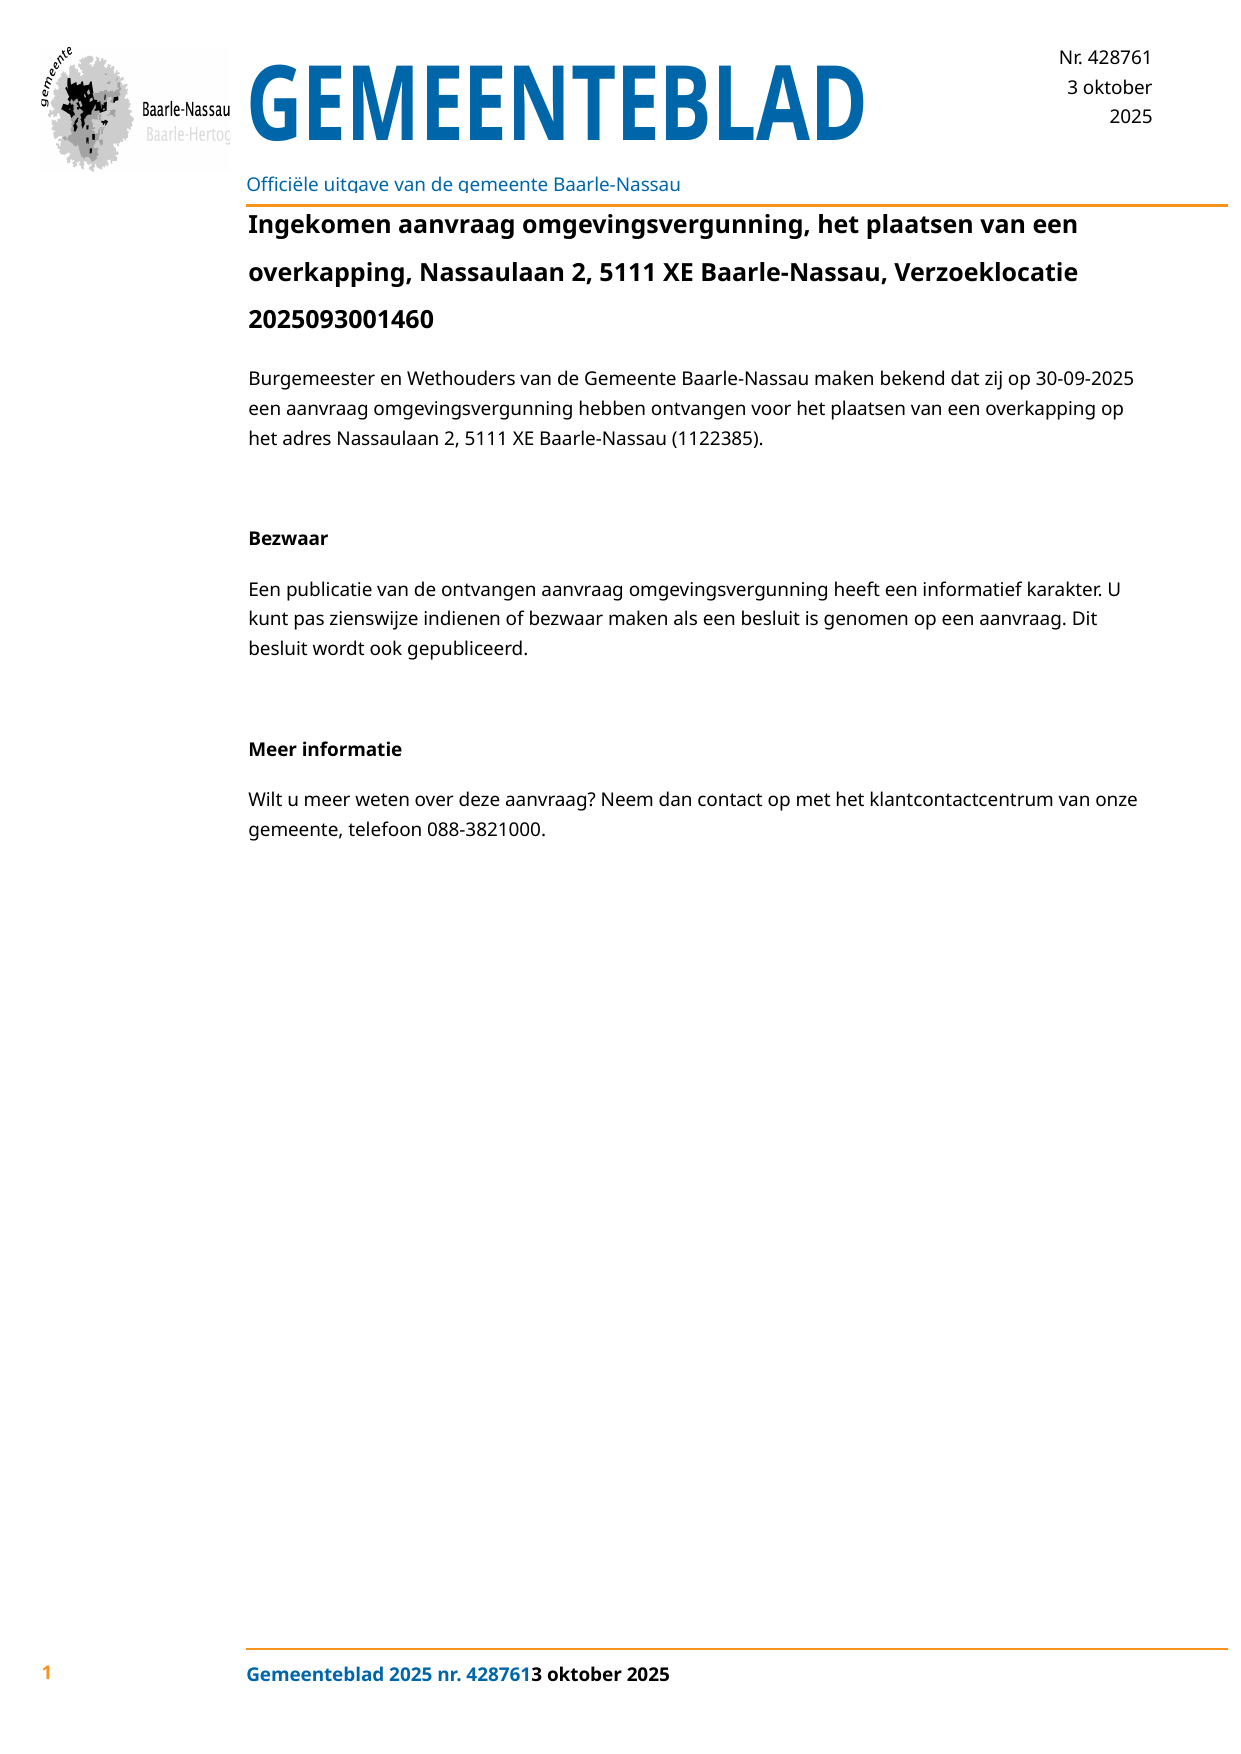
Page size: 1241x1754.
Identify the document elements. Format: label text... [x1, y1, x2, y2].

text Wilt u meer weten over deze aanvraag? Neem dan contact op met het klantcontactcentrum van onze gemeente, telefoon 088-3821000. [248, 786, 1152, 842]
text Een publicatie van de ontvangen aanvraag omgevingsvergunning heeft een informatief karakter. U kunt pas zienswijze indienen of bezwaar maken als een besluit is genomen op een aanvraag. Dit besluit wordt ook gepubliceerd. [248, 576, 1152, 661]
text Meer informatie [248, 736, 1152, 762]
text Bezwaar [248, 526, 1152, 551]
text Ingekomen aanvraag omgevingsvergunning, het plaatsen van een overkapping, Nassaulaan 2, 5111 XE Baarle-Nassau, Verzoeklocatie 2025093001460 [248, 207, 1152, 336]
text Burgemeester en Wethouders van de Gemeente Baarle-Nassau maken bekend dat zij op 30-09-2025 een aanvraag omgevingsvergunning hebben ontvangen voor het plaatsen van een overkapping op het adres Nassaulaan 2, 5111 XE Baarle-Nassau (1122385). [248, 366, 1152, 450]
picture [41, 47, 231, 172]
